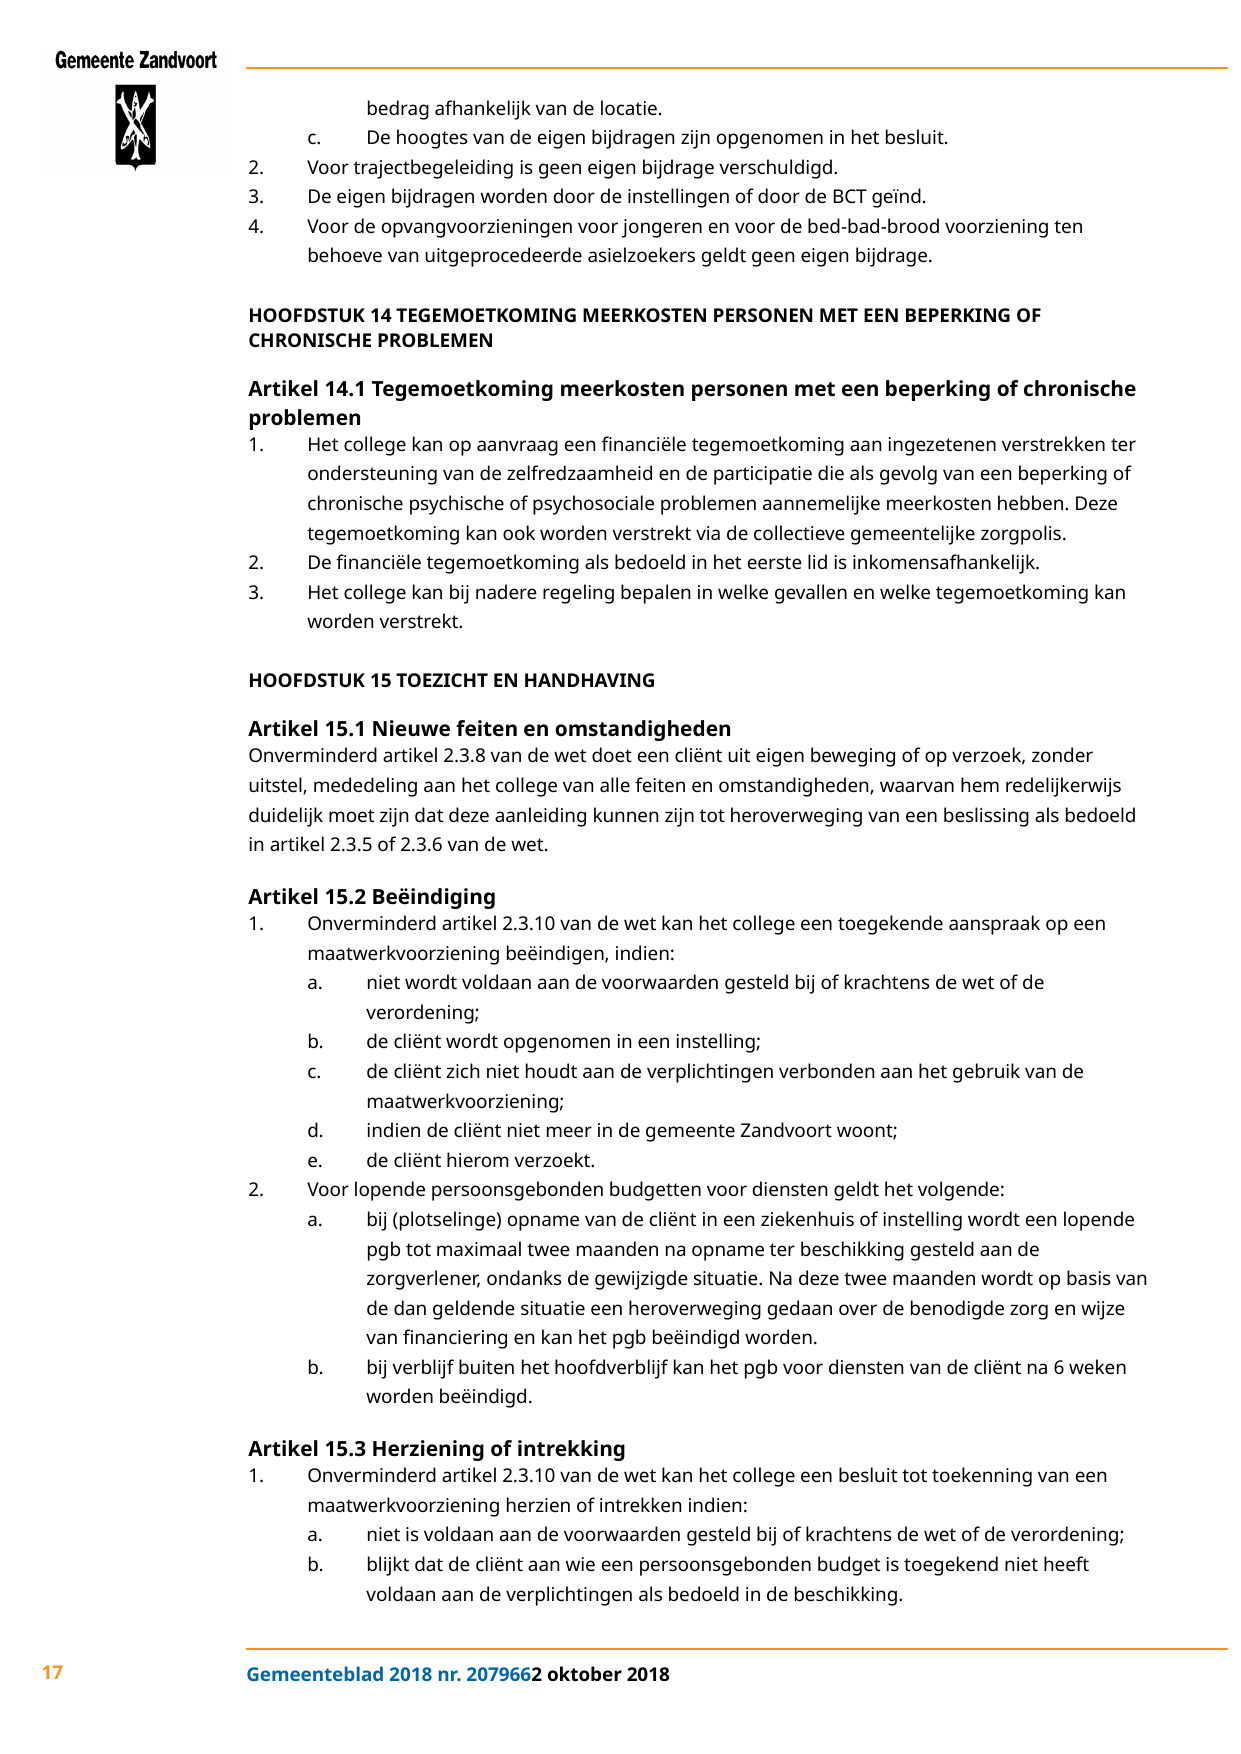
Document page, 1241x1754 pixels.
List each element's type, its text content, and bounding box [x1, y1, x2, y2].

text Artikel 14.1 Tegemoetkoming meerkosten personen met een beperking of chronische problemen [248, 374, 1152, 431]
list De eigen bijdragen worden door de instellingen of door de BCT geïnd. [248, 183, 1152, 209]
list niet is voldaan aan de voorwaarden gesteld bij of krachtens de wet of de verordening; [307, 1522, 1152, 1547]
text HOOFDSTUK 15 TOEZICHT EN HANDHAVING [248, 668, 1152, 693]
list bedrag afhankelijk van de locatie. [307, 95, 1152, 121]
text HOOFDSTUK 14 TEGEMOETKOMING MEERKOSTEN PERSONEN MET EEN BEPERKING OF CHRONISCHE PROBLEMEN [248, 302, 1152, 353]
list Onverminderd artikel 2.3.10 van de wet kan het college een besluit tot toekenning van een maatwerkvoorziening herzien of intrekken indien: [248, 1462, 1152, 1518]
text Onverminderd artikel 2.3.8 van de wet doet een cliënt uit eigen beweging of op verzoek, zonder uitstel, mededeling aan het college van alle feiten en omstandigheden, waarvan hem redelijkerwijs duidelijk moet zijn dat deze aanleiding kunnen zijn tot heroverweging van een beslissing als bedoeld in artikel 2.3.5 of 2.3.6 van de wet. [248, 743, 1152, 857]
list Voor trajectbegeleiding is geen eigen bijdrage verschuldigd. [248, 154, 1152, 180]
picture [41, 47, 231, 172]
text Artikel 15.2 Beëindiging [248, 882, 1152, 910]
list De hoogtes van de eigen bijdragen zijn opgenomen in het besluit. [307, 124, 1152, 150]
list niet wordt voldaan aan de voorwaarden gesteld bij of krachtens de wet of de verordening; [307, 969, 1152, 1025]
list indien de cliënt niet meer in de gemeente Zandvoort woont; [307, 1117, 1152, 1143]
list bij verblijf buiten het hoofdverblijf kan het pgb voor diensten van de cliënt na 6 weken worden beëindigd. [307, 1354, 1152, 1409]
text Artikel 15.1 Nieuwe feiten en omstandigheden [248, 714, 1152, 743]
list de cliënt zich niet houdt aan de verplichtingen verbonden aan het gebruik van de maatwerkvoorziening; [307, 1058, 1152, 1113]
list de cliënt wordt opgenomen in een instelling; [307, 1029, 1152, 1054]
list Voor de opvangvoorzieningen voor jongeren en voor de bed-bad-brood voorziening ten behoeve van uitgeprocedeerde asielzoekers geldt geen eigen bijdrage. [248, 213, 1152, 268]
list blijkt dat de cliënt aan wie een persoonsgebonden budget is toegekend niet heeft voldaan aan de verplichtingen als bedoeld in de beschikking. [307, 1551, 1152, 1607]
list Het college kan bij nadere regeling bepalen in welke gevallen en welke tegemoetkoming kan worden verstrekt. [248, 579, 1152, 634]
list Voor lopende persoonsgebonden budgetten voor diensten geldt het volgende: [248, 1177, 1152, 1202]
list De financiële tegemoetkoming als bedoeld in het eerste lid is inkomensafhankelijk. [248, 549, 1152, 575]
list Het college kan op aanvraag een financiële tegemoetkoming aan ingezetenen verstrekken ter ondersteuning van de zelfredzaamheid en de participatie die als gevolg van een beperking of chronische psychische of psychosociale problemen aannemelijke meerkosten hebben. Deze tegemoetkoming kan ook worden verstrekt via de collectieve gemeentelijke zorgpolis. [248, 431, 1152, 546]
list Onverminderd artikel 2.3.10 van de wet kan het college een toegekende aanspraak op een maatwerkvoorziening beëindigen, indien: [248, 910, 1152, 966]
list de cliënt hierom verzoekt. [307, 1147, 1152, 1173]
list bij (plotselinge) opname van de cliënt in een ziekenhuis of instelling wordt een lopende pgb tot maximaal twee maanden na opname ter beschikking gesteld aan de zorgverlener, ondanks de gewijzigde situatie. Na deze twee maanden wordt op basis van de dan geldende situatie een heroverweging gedaan over de benodigde zorg en wijze van financiering en kan het pgb beëindigd worden. [307, 1206, 1152, 1350]
text Artikel 15.3 Herziening of intrekking [248, 1434, 1152, 1462]
